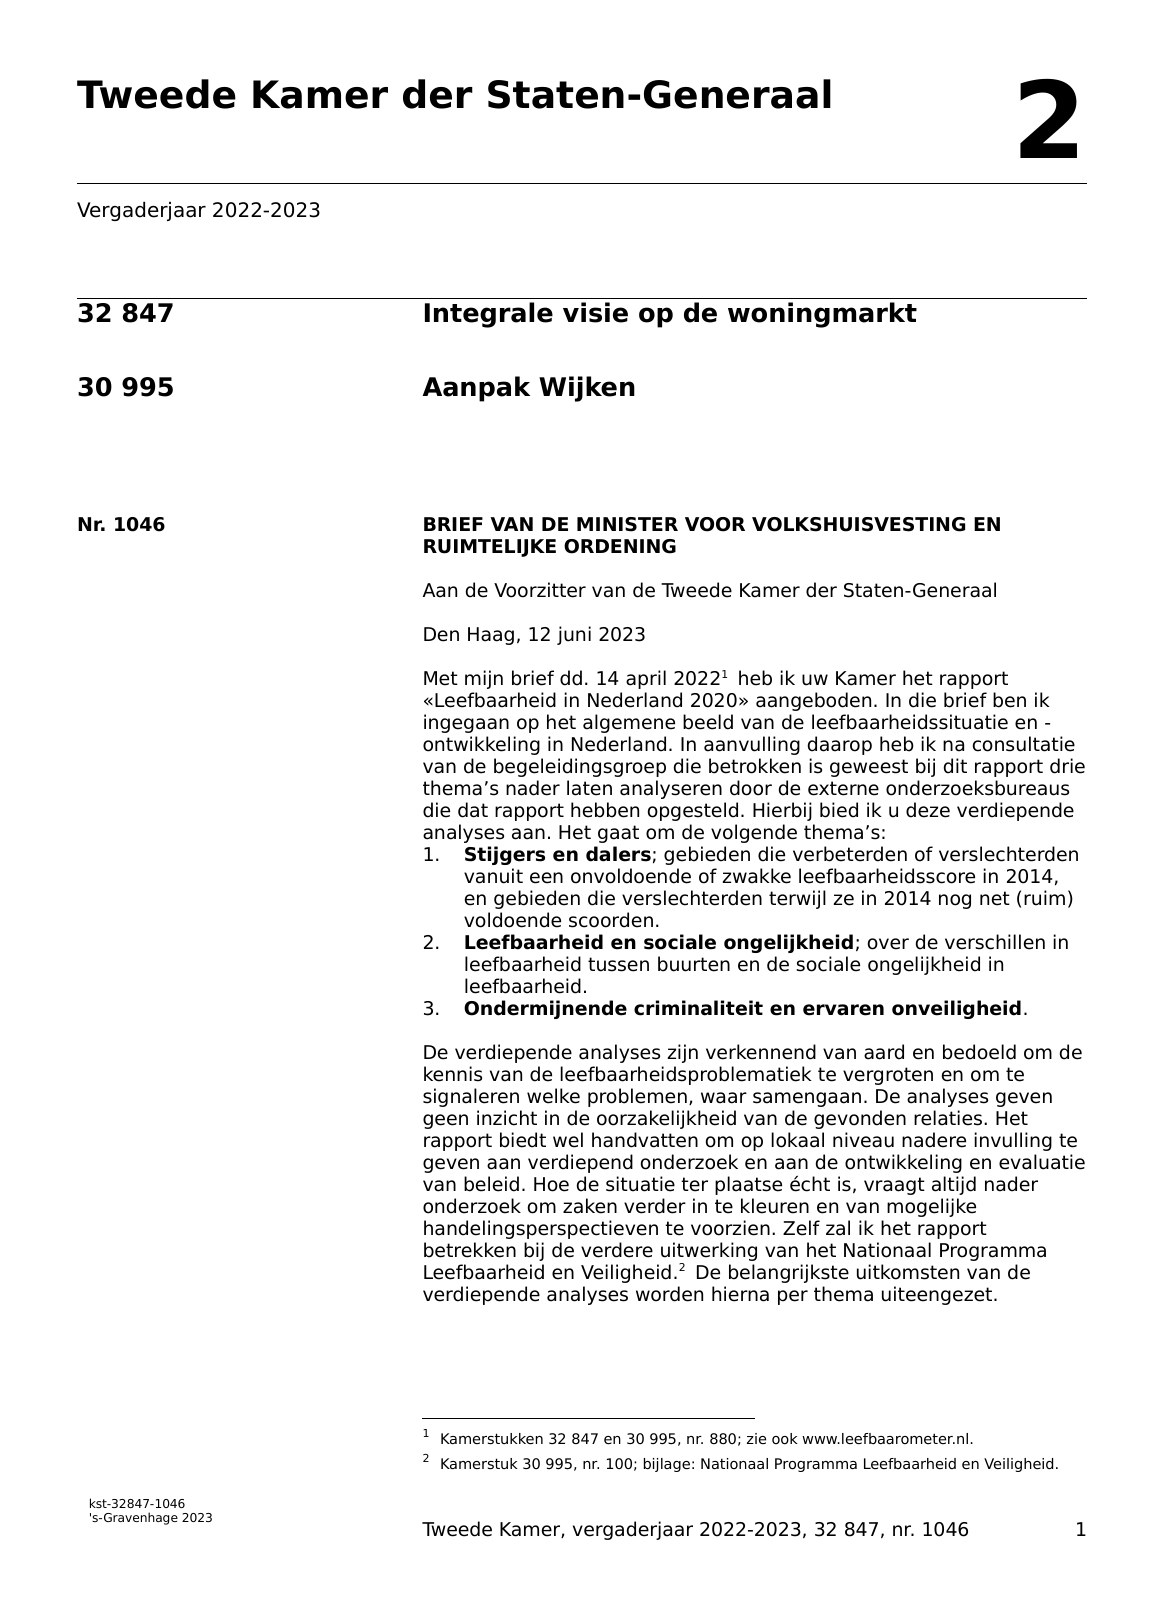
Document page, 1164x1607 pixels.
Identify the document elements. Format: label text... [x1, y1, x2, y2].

text Den Haag, 12 juni 2023 [422, 624, 1087, 646]
text 's-Gravenhage 2023 [88, 1511, 323, 1525]
subtitle 32 847 Integrale visie op de woningmarkt [77, 299, 1087, 329]
text Kamerstuk 30 995, nr. 100; bijlage: Nationaal Programma Leefbaarheid en Veiligheid. [422, 1452, 1087, 1474]
subtitle 30 995 Aanpak Wijken [77, 373, 1087, 403]
table_header 2 [886, 59, 1087, 183]
text kst-32847-1046 [88, 1497, 323, 1511]
text De verdiepende analyses zijn verkennend van aard en bedoeld om de kennis van de leefbaarheidsproblematiek te vergroten en om te signaleren welke problemen, waar samengaan. De analyses geven geen inzicht in de oorzakelijkheid van de gevonden relaties. Het rapport biedt wel handvatten om op lokaal niveau nadere invulling te geven aan verdiepend onderzoek en aan de ontwikkeling en evaluatie van beleid. Hoe de situatie ter plaatse écht is, vraagt altijd nader onderzoek om zaken verder in te kleuren en van mogelijke handelingsperspectieven te voorzien. Zelf zal ik het rapport betrekken bij de verdere uitwerking van het Nationaal Programma Leefbaarheid en Veiligheid. De belangrijkste uitkomsten van de verdiepende analyses worden hierna per thema uiteengezet. [422, 1042, 1087, 1306]
table_cell Vergaderjaar 2022-2023 [77, 184, 1087, 298]
text Aan de Voorzitter van de Tweede Kamer der Staten-Generaal [422, 580, 1087, 602]
text 1. Stijgers en dalers; gebieden die verbeterden of verslechterden vanuit een onvoldoende of zwakke leefbaarheidsscore in 2014, en gebieden die verslechterden terwijl ze in 2014 nog net (ruim) voldoende scoorden. [422, 844, 1087, 932]
table_header Tweede Kamer der Staten-Generaal [77, 59, 886, 183]
text 2. Leefbaarheid en sociale ongelijkheid; over de verschillen in leefbaarheid tussen buurten en de sociale ongelijkheid in leefbaarheid. [422, 932, 1087, 998]
text Kamerstukken 32 847 en 30 995, nr. 880; zie ook www.leefbaarometer.nl. [422, 1427, 1087, 1449]
text Met mijn brief dd. 14 april 2022 heb ik uw Kamer het rapport «Leefbaarheid in Nederland 2020» aangeboden. In die brief ben ik ingegaan op het algemene beeld van de leefbaarheidssituatie en -ontwikkeling in Nederland. In aanvulling daarop heb ik na consultatie van de begeleidingsgroep die betrokken is geweest bij dit rapport drie thema’s nader laten analyseren door de externe onderzoeksbureaus die dat rapport hebben opgesteld. Hierbij bied ik u deze verdiepende analyses aan. Het gaat om de volgende thema’s: [422, 668, 1087, 844]
subtitle Nr. 1046 BRIEF VAN DE MINISTER VOOR VOLKSHUISVESTING EN RUIMTELIJKE ORDENING [77, 514, 1087, 558]
text 3. Ondermijnende criminaliteit en ervaren onveiligheid. [422, 998, 1087, 1020]
